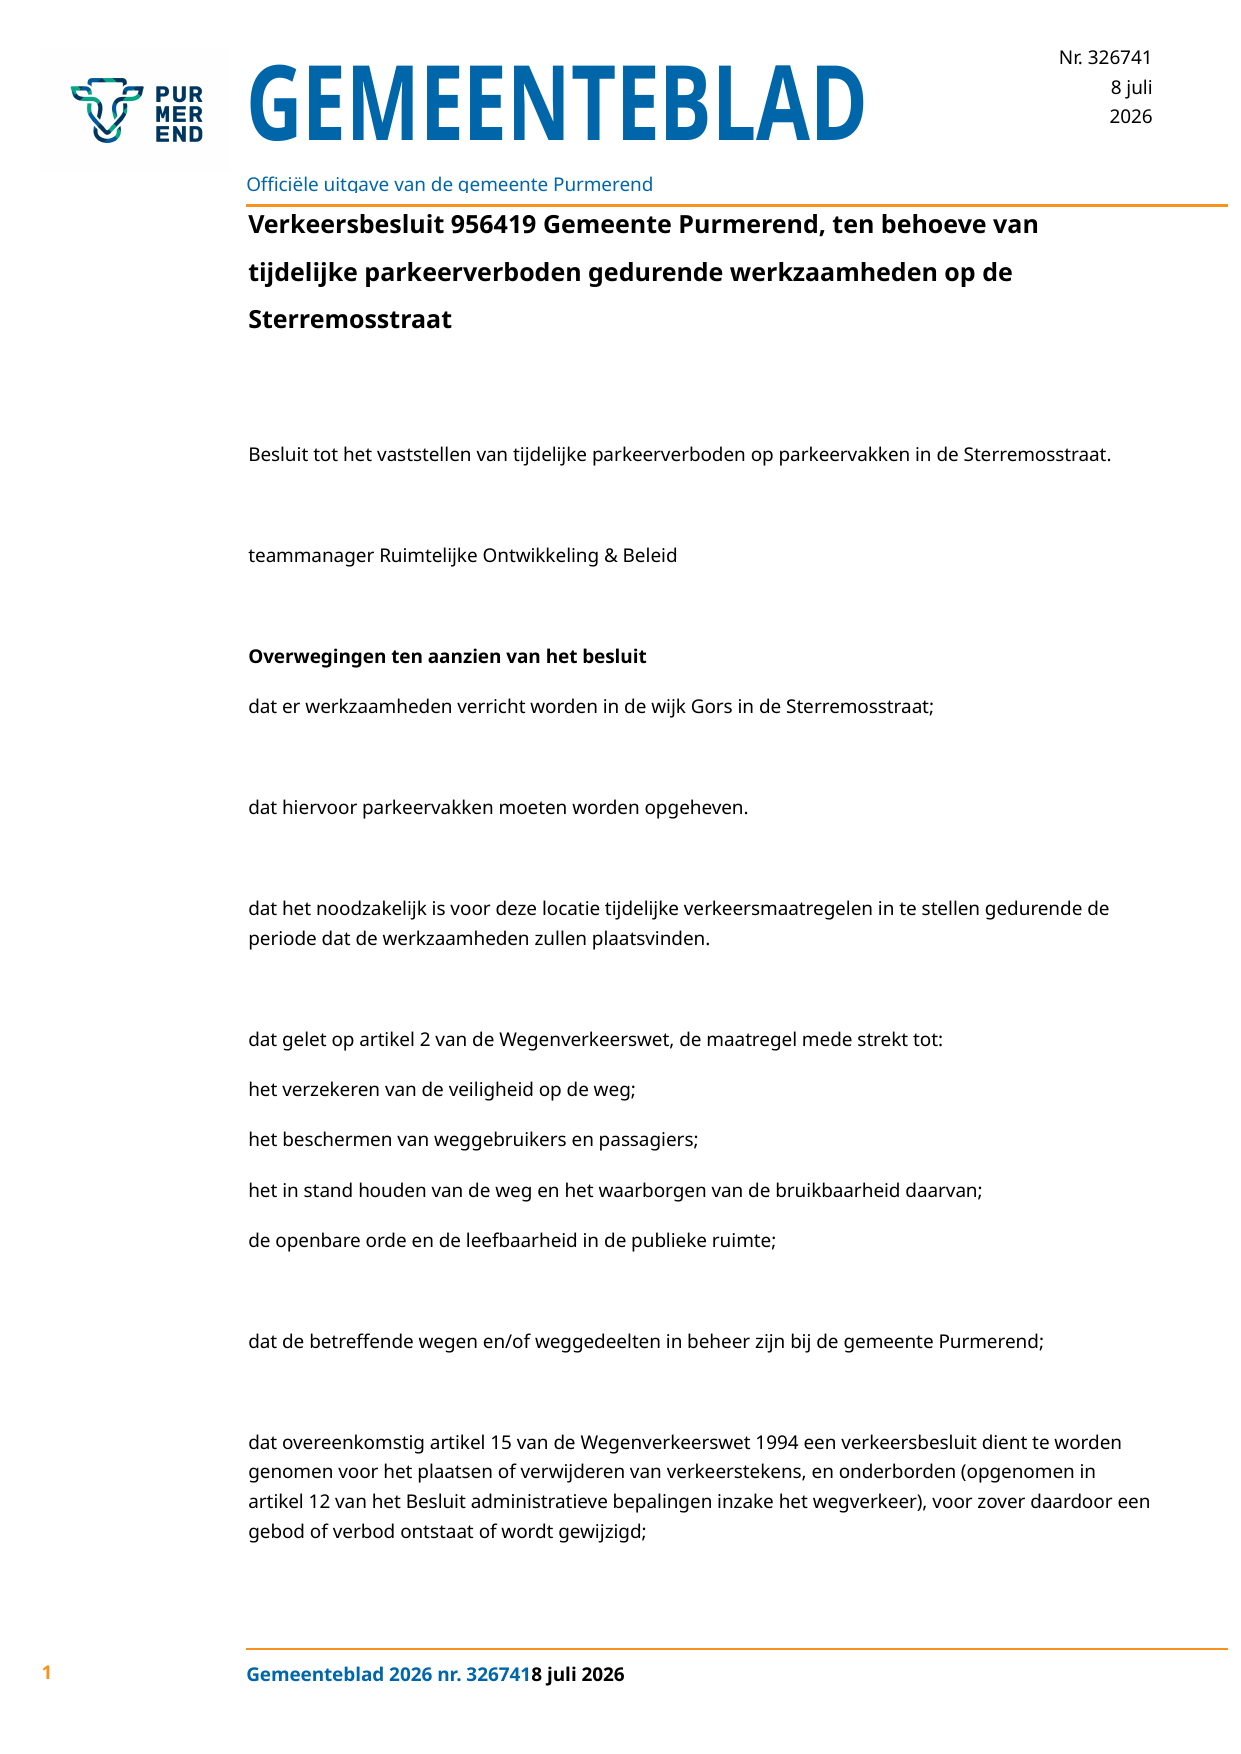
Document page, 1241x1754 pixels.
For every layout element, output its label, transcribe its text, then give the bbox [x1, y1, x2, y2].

text dat hiervoor parkeervakken moeten worden opgeheven. [248, 794, 1152, 820]
text teammanager Ruimtelijke Ontwikkeling & Beleid [248, 542, 1152, 568]
text de openbare orde en de leefbaarheid in de publieke ruimte; [248, 1227, 1152, 1253]
text dat gelet op artikel 2 van de Wegenverkeerswet, de maatregel mede strekt tot: [248, 1026, 1152, 1052]
picture [41, 47, 231, 172]
text dat er werkzaamheden verricht worden in de wijk Gors in de Sterremosstraat; [248, 694, 1152, 719]
text dat de betreffende wegen en/of weggedeelten in beheer zijn bij de gemeente Purmerend; [248, 1328, 1152, 1354]
text dat het noodzakelijk is voor deze locatie tijdelijke verkeersmaatregelen in te stellen gedurende de periode dat de werkzaamheden zullen plaatsvinden. [248, 895, 1152, 951]
text het beschermen van weggebruikers en passagiers; [248, 1127, 1152, 1152]
text dat overeenkomstig artikel 15 van de Wegenverkeerswet 1994 een verkeersbesluit dient te worden genomen voor het plaatsen of verwijderen van verkeerstekens, en onderborden (opgenomen in artikel 12 van het Besluit administratieve bepalingen inzake het wegverkeer), voor zover daardoor een gebod of verbod ontstaat of wordt gewijzigd; [248, 1429, 1152, 1544]
text Besluit tot het vaststellen van tijdelijke parkeerverboden op parkeervakken in de Sterremosstraat. [248, 442, 1152, 467]
text Overwegingen ten aanzien van het besluit [248, 643, 1152, 669]
text Verkeersbesluit 956419 Gemeente Purmerend, ten behoeve van tijdelijke parkeerverboden gedurende werkzaamheden op de Sterremosstraat [248, 207, 1152, 336]
text het in stand houden van de weg en het waarborgen van de bruikbaarheid daarvan; [248, 1177, 1152, 1203]
text het verzekeren van de veiligheid op de weg; [248, 1076, 1152, 1102]
